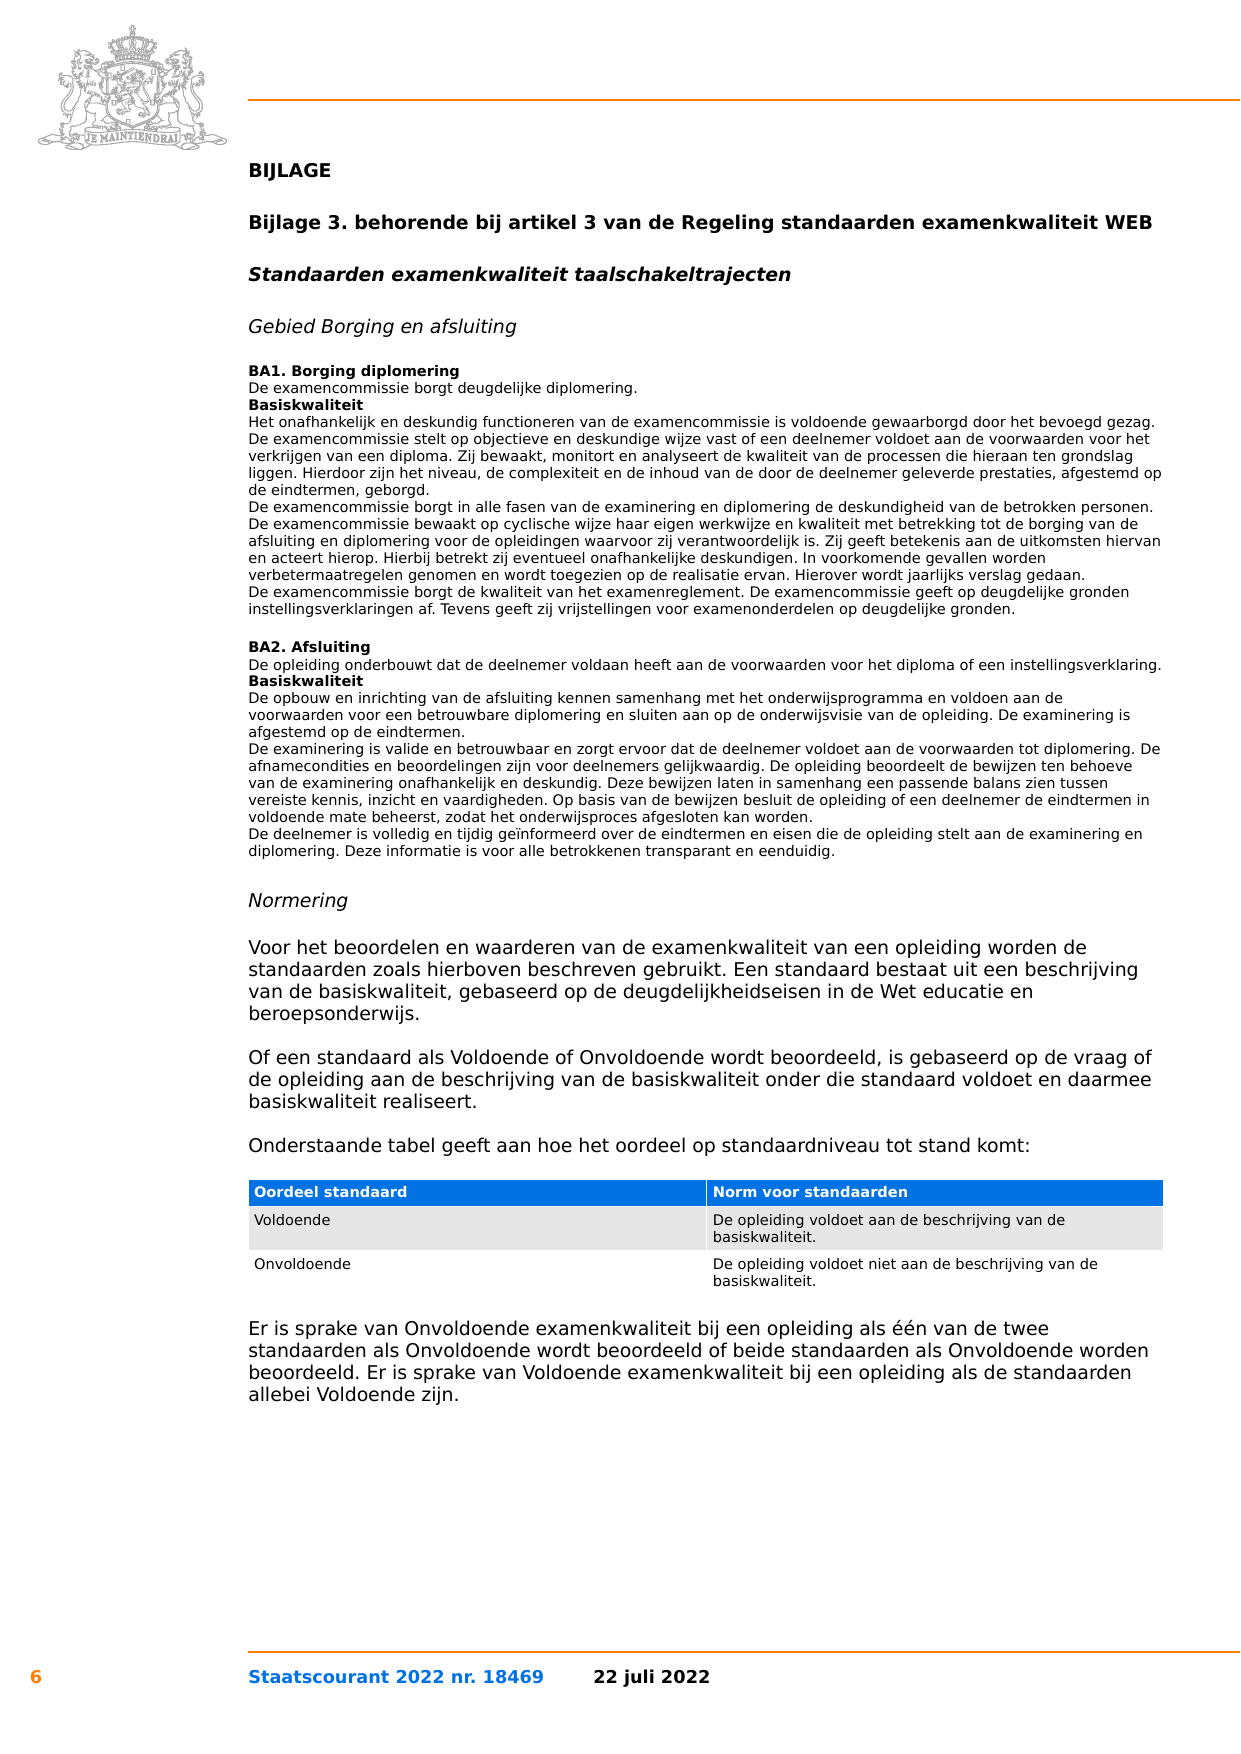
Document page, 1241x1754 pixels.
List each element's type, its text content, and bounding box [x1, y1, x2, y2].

subtitle Bijlage 3. behorende bij artikel 3 van de Regeling standaarden examenkwaliteit WEB [248, 212, 1163, 234]
text Of een standaard als Voldoende of Onvoldoende wordt beoordeeld, is gebaseerd op de vraag of de opleiding aan de beschrijving van de basiskwaliteit onder die standaard voldoet en daarmee basiskwaliteit realiseert. [248, 1047, 1163, 1113]
table_header Norm voor standaarden [707, 1180, 1163, 1206]
table_cell De opleiding voldoet niet aan de beschrijving van de basiskwaliteit. [707, 1251, 1163, 1295]
table_cell De opleiding voldoet aan de beschrijving van de basiskwaliteit. [707, 1207, 1163, 1250]
table_header Oordeel standaard [249, 1180, 706, 1206]
subtitle BIJLAGE [248, 160, 1163, 182]
subtitle Gebied Borging en afsluiting [248, 316, 1163, 338]
table_header BA1. Borging diplomering De examencommissie borgt deugdelijke diplomering. [248, 363, 1163, 397]
table_header BA2. Afsluiting De opleiding onderbouwt dat de deelnemer voldaan heeft aan de voorwaarden voor het diploma of een instellingsverklaring. [248, 639, 1163, 673]
subtitle Normering [248, 890, 1163, 912]
table_cell Voldoende [249, 1207, 706, 1250]
table_cell Basiskwaliteit De opbouw en inrichting van de afsluiting kennen samenhang met het onderwijsprogramma en voldoen aan de voorwaarden voor een betrouwbare diplomering en sluiten aan op de onderwijsvisie van de opleiding. De examinering is afgestemd op de eindtermen. De examinering is valide en betrouwbaar en zorgt ervoor dat de deelnemer voldoet aan de voorwaarden tot diplomering. De afnamecondities en beoordelingen zijn voor deelnemers gelijkwaardig. De opleiding beoordeelt de bewijzen ten behoeve van de examinering onafhankelijk en deskundig. Deze bewijzen laten in samenhang een passende balans zien tussen vereiste kennis, inzicht en vaardigheden. Op basis van de bewijzen besluit de opleiding of een deelnemer de eindtermen in voldoende mate beheerst, zodat het onderwijsproces afgesloten kan worden. De deelnemer is volledig en tijdig geïnformeerd over de eindtermen en eisen die de opleiding stelt aan de examinering en diplomering. Deze informatie is voor alle betrokkenen transparant en eenduidig. [248, 673, 1163, 860]
table_cell Basiskwaliteit Het onafhankelijk en deskundig functioneren van de examencommissie is voldoende gewaarborgd door het bevoegd gezag. De examencommissie stelt op objectieve en deskundige wijze vast of een deelnemer voldoet aan de voorwaarden voor het verkrijgen van een diploma. Zij bewaakt, monitort en analyseert de kwaliteit van de processen die hieraan ten grondslag liggen. Hierdoor zijn het niveau, de complexiteit en de inhoud van de door de deelnemer geleverde prestaties, afgestemd op de eindtermen, geborgd. De examencommissie borgt in alle fasen van de examinering en diplomering de deskundigheid van de betrokken personen. De examencommissie bewaakt op cyclische wijze haar eigen werkwijze en kwaliteit met betrekking tot de borging van de afsluiting en diplomering voor de opleidingen waarvoor zij verantwoordelijk is. Zij geeft betekenis aan de uitkomsten hiervan en acteert hierop. Hierbij betrekt zij eventueel onafhankelijke deskundigen. In voorkomende gevallen worden verbetermaatregelen genomen en wordt toegezien op de realisatie ervan. Hierover wordt jaarlijks verslag gedaan. De examencommissie borgt de kwaliteit van het examenreglement. De examencommissie geeft op deugdelijke gronden instellingsverklaringen af. Tevens geeft zij vrijstellingen voor examenonderdelen op deugdelijke gronden. [248, 397, 1163, 617]
text Er is sprake van Onvoldoende examenkwaliteit bij een opleiding als één van de twee standaarden als Onvoldoende wordt beoordeeld of beide standaarden als Onvoldoende worden beoordeeld. Er is sprake van Voldoende examenkwaliteit bij een opleiding als de standaarden allebei Voldoende zijn. [248, 1318, 1163, 1406]
text Voor het beoordelen en waarderen van de examenkwaliteit van een opleiding worden de standaarden zoals hierboven beschreven gebruikt. Een standaard bestaat uit een beschrijving van de basiskwaliteit, gebaseerd op de deugdelijkheidseisen in de Wet educatie en beroepsonderwijs. [248, 937, 1163, 1025]
picture [38, 25, 227, 150]
text Onderstaande tabel geeft aan hoe het oordeel op standaardniveau tot stand komt: [248, 1135, 1163, 1157]
subtitle Standaarden examenkwaliteit taalschakeltrajecten [248, 264, 1163, 286]
table_cell Onvoldoende [249, 1251, 706, 1295]
